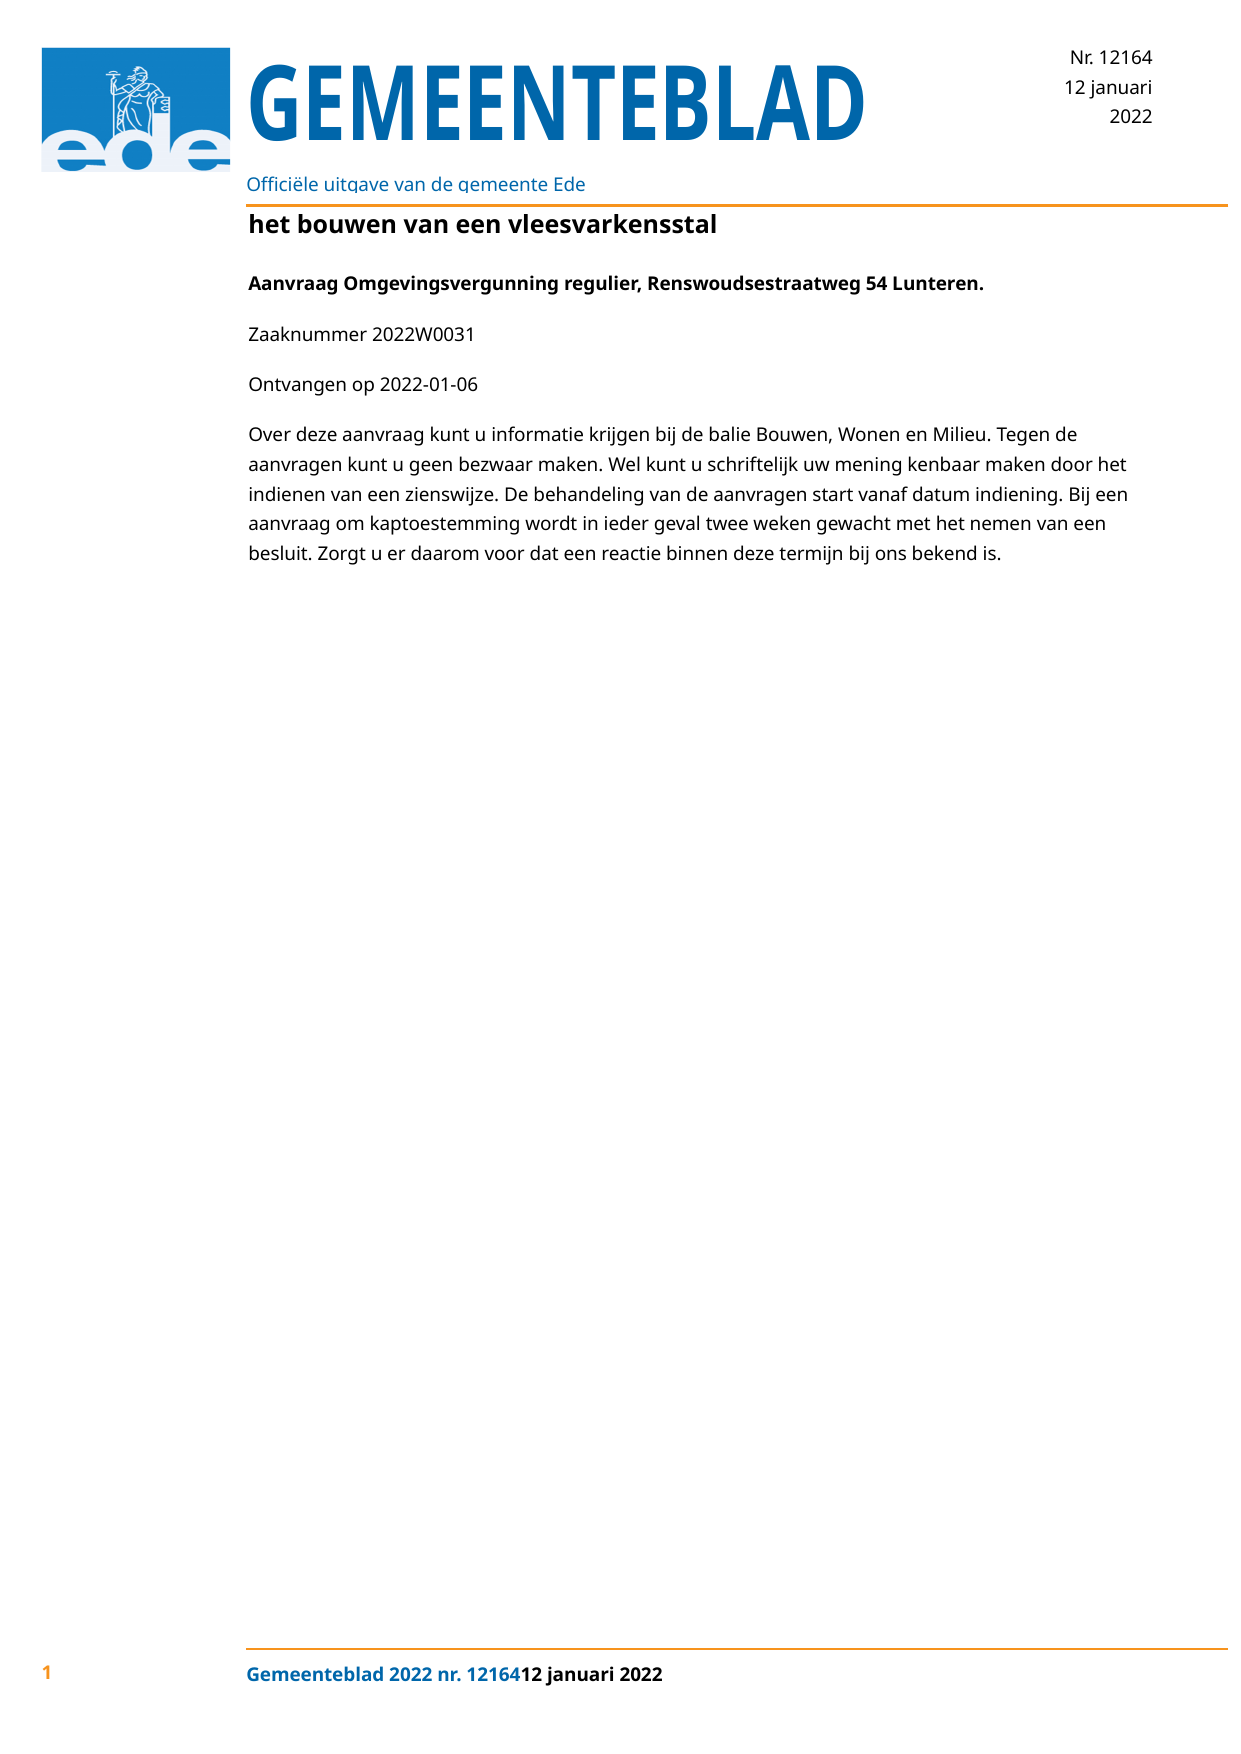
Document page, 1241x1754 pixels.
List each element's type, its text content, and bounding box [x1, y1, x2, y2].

text Over deze aanvraag kunt u informatie krijgen bij de balie Bouwen, Wonen en Milieu. Tegen de aanvragen kunt u geen bezwaar maken. Wel kunt u schriftelijk uw mening kenbaar maken door het indienen van een zienswijze. De behandeling van de aanvragen start vanaf datum indiening. Bij een aanvraag om kaptoestemming wordt in ieder geval twee weken gewacht met het nemen van een besluit. Zorgt u er daarom voor dat een reactie binnen deze termijn bij ons bekend is. [248, 422, 1152, 566]
text Ontvangen op 2022-01-06 [248, 371, 1152, 397]
text het bouwen van een vleesvarkensstal [248, 207, 1152, 241]
text Zaaknummer 2022W0031 [248, 321, 1152, 346]
picture [41, 47, 231, 172]
text Aanvraag Omgevingsvergunning regulier, Renswoudsestraatweg 54 Lunteren. [248, 270, 1152, 296]
